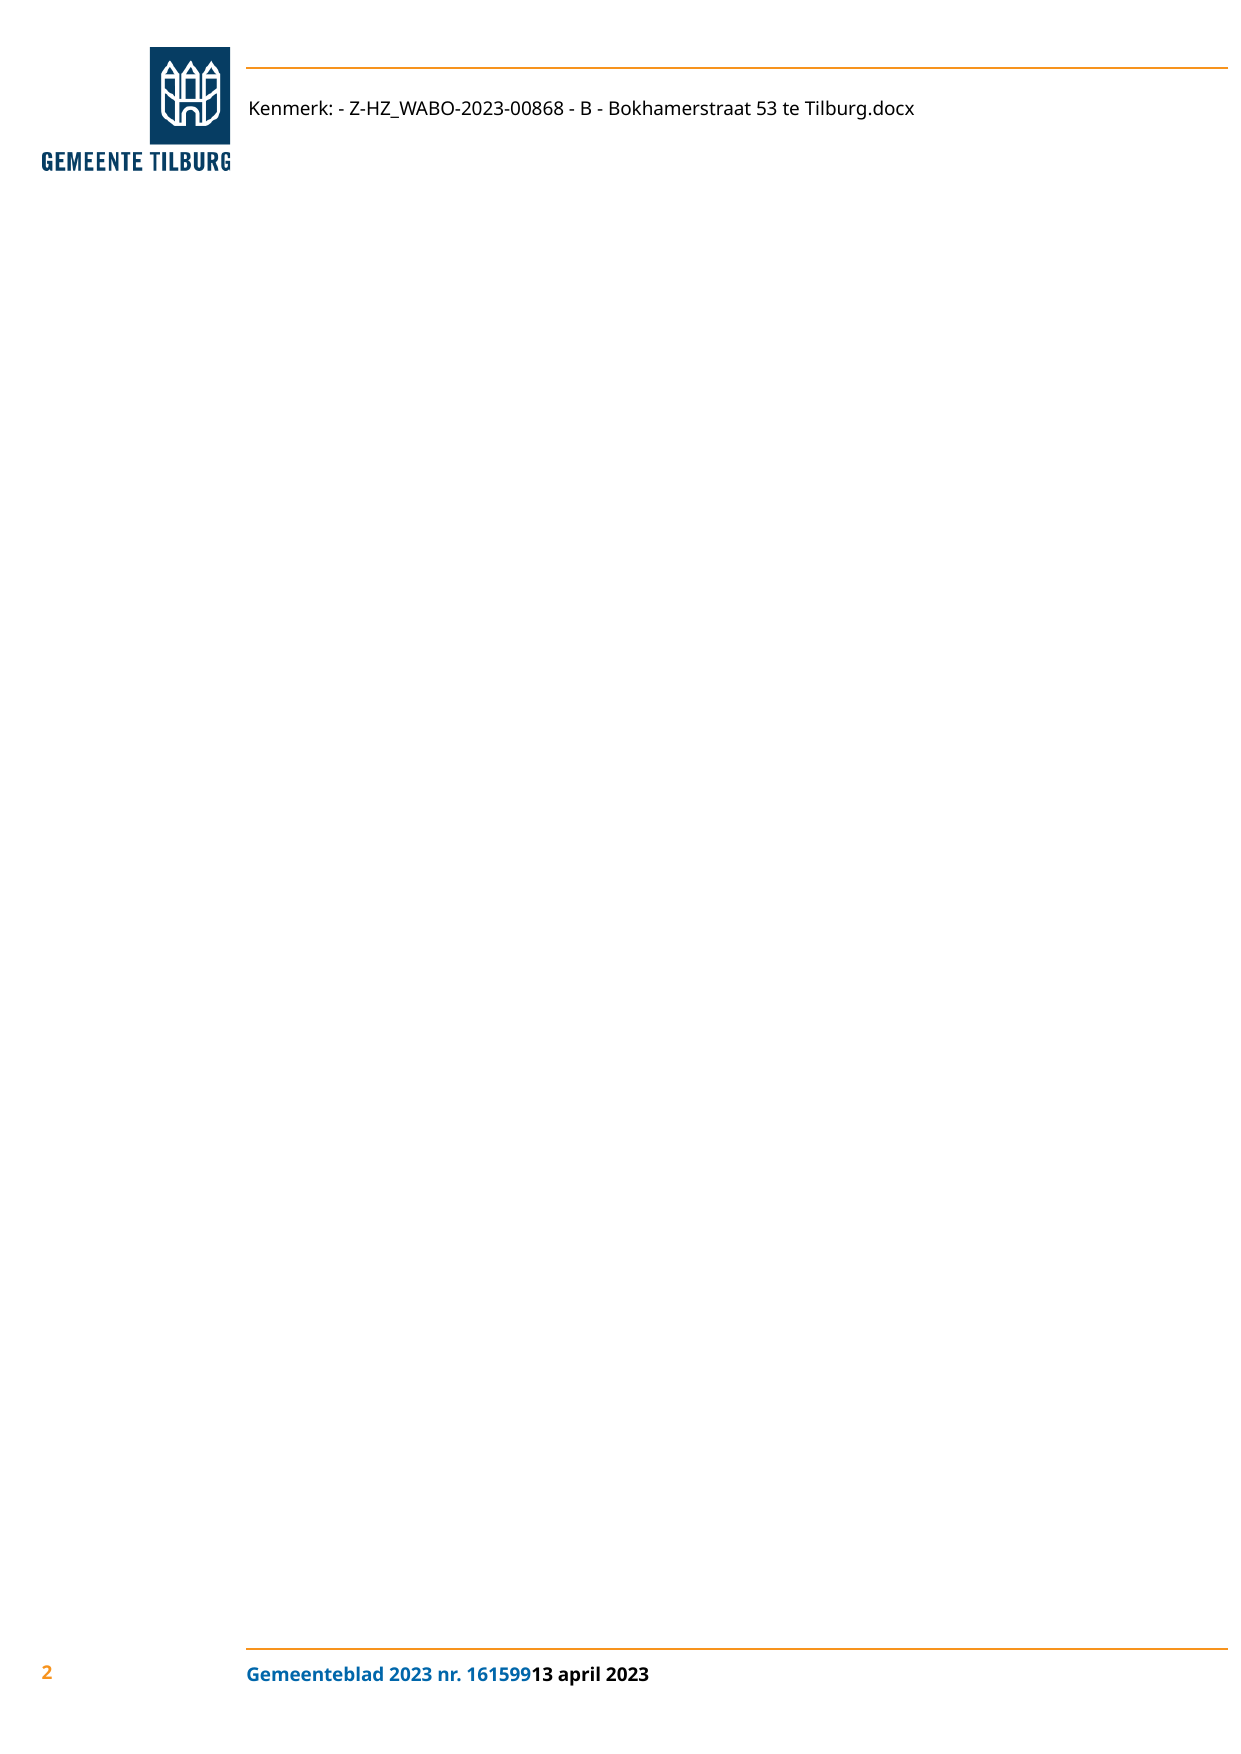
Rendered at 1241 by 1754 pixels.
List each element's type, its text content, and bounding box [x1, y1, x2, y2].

picture [41, 47, 231, 172]
text Kenmerk: - Z-HZ_WABO-2023-00868 - B - Bokhamerstraat 53 te Tilburg.docx [248, 95, 1152, 121]
